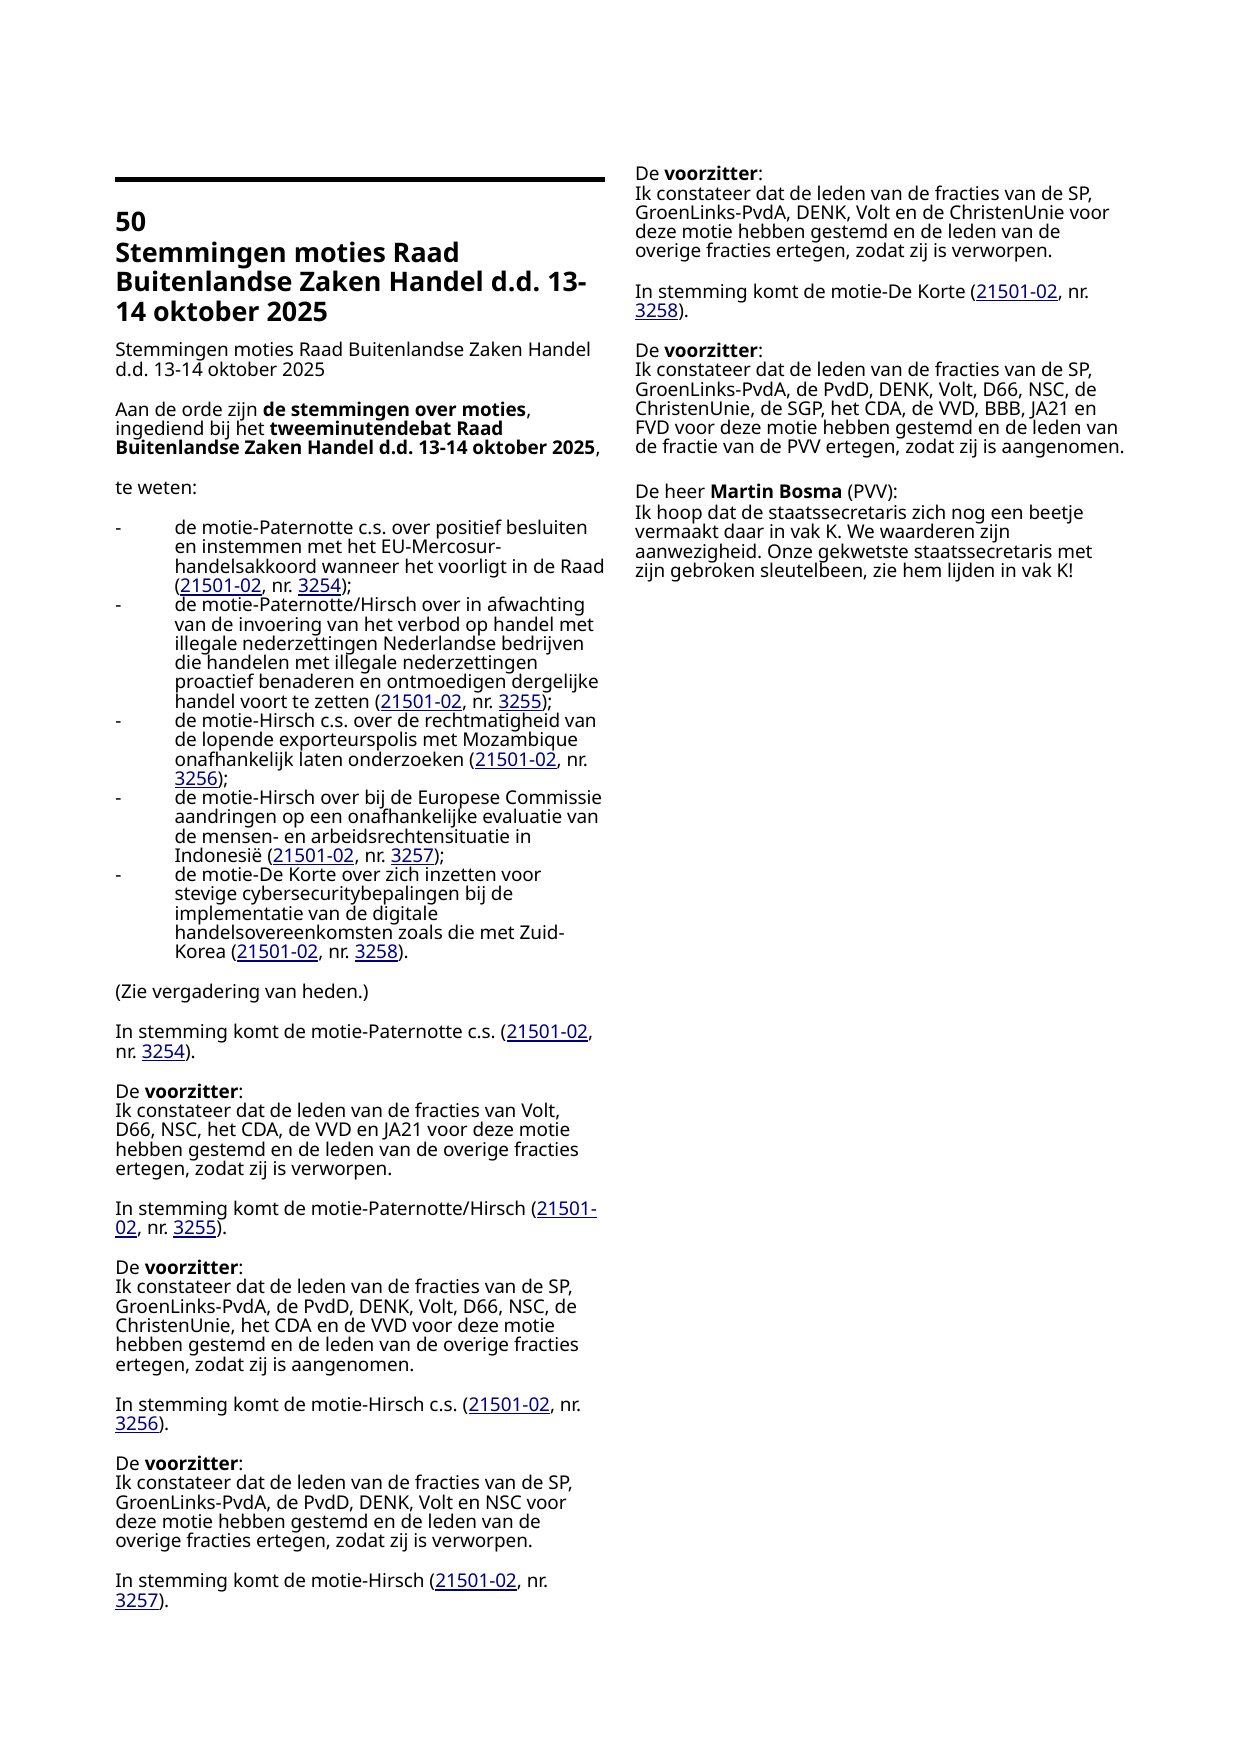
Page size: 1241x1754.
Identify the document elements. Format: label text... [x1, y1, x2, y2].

text In stemming komt de motie-Hirsch (21501-02, nr. 3257). [115, 1572, 605, 1611]
list de motie-Hirsch over bij de Europese Commissie aandringen op een onafhankelijke evaluatie van de mensen- en arbeidsrechtensituatie in Indonesië (21501-02, nr. 3257); [115, 789, 605, 866]
text 50 [115, 203, 605, 239]
text In stemming komt de motie-Paternotte c.s. (21501-02, nr. 3254). [115, 1023, 605, 1062]
text De voorzitter: [115, 1455, 605, 1474]
text te weten: [115, 479, 605, 498]
text In stemming komt de motie-Paternotte/Hirsch (21501-02, nr. 3255). [115, 1200, 605, 1238]
text Ik hoop dat de staatssecretaris zich nog een beetje vermaakt daar in vak K. We waarderen zijn aanwezigheid. Onze gekwetste staatssecretaris met zijn gebroken sleutelbeen, zie hem lijden in vak K! [635, 504, 1125, 581]
list de motie-Hirsch c.s. over de rechtmatigheid van de lopende exporteurspolis met Mozambique onafhankelijk laten onderzoeken (21501-02, nr. 3256); [115, 712, 605, 789]
text Stemmingen moties Raad Buitenlandse Zaken Handel d.d. 13-14 oktober 2025 [115, 341, 605, 380]
list de motie-De Korte over zich inzetten voor stevige cybersecuritybepalingen bij de implementatie van de digitale handelsovereenkomsten zoals die met Zuid-Korea (21501-02, nr. 3258). [115, 866, 605, 962]
text (Zie vergadering van heden.) [115, 983, 605, 1002]
text De voorzitter: [635, 165, 1125, 185]
text Ik constateer dat de leden van de fracties van de SP, GroenLinks-PvdA, de PvdD, DENK, Volt en NSC voor deze motie hebben gestemd en de leden van de overige fracties ertegen, zodat zij is verworpen. [115, 1474, 605, 1551]
text Ik constateer dat de leden van de fracties van de SP, GroenLinks-PvdA, de PvdD, DENK, Volt, D66, NSC, de ChristenUnie, het CDA en de VVD voor deze motie hebben gestemd en de leden van de overige fracties ertegen, zodat zij is aangenomen. [115, 1278, 605, 1375]
text Ik constateer dat de leden van de fracties van Volt, D66, NSC, het CDA, de VVD en JA21 voor deze motie hebben gestemd en de leden van de overige fracties ertegen, zodat zij is verworpen. [115, 1102, 605, 1179]
text De voorzitter: [115, 1259, 605, 1278]
text Aan de orde zijn de stemmingen over moties, ingediend bij het tweeminutendebat Raad Buitenlandse Zaken Handel d.d. 13-14 oktober 2025, [115, 401, 605, 458]
list de motie-Paternotte c.s. over positief besluiten en instemmen met het EU-Mercosur-handelsakkoord wanneer het voorligt in de Raad (21501-02, nr. 3254); [115, 519, 605, 596]
list de motie-Paternotte/Hirsch over in afwachting van de invoering van het verbod op handel met illegale nederzettingen Nederlandse bedrijven die handelen met illegale nederzettingen proactief benaderen en ontmoedigen dergelijke handel voort te zetten (21501-02, nr. 3255); [115, 596, 605, 712]
text Ik constateer dat de leden van de fracties van de SP, GroenLinks-PvdA, DENK, Volt en de ChristenUnie voor deze motie hebben gestemd en de leden van de overige fracties ertegen, zodat zij is verworpen. [635, 185, 1125, 262]
text In stemming komt de motie-De Korte (21501-02, nr. 3258). [635, 283, 1125, 321]
text In stemming komt de motie-Hirsch c.s. (21501-02, nr. 3256). [115, 1396, 605, 1434]
text Stemmingen moties Raad Buitenlandse Zaken Handel d.d. 13-14 oktober 2025 [115, 239, 605, 341]
text De heer Martin Bosma (PVV): [635, 478, 1125, 504]
text Ik constateer dat de leden van de fracties van de SP, GroenLinks-PvdA, de PvdD, DENK, Volt, D66, NSC, de ChristenUnie, de SGP, het CDA, de VVD, BBB, JA21 en FVD voor deze motie hebben gestemd en de leden van de fractie van de PVV ertegen, zodat zij is aangenomen. [635, 361, 1125, 458]
text De voorzitter: [115, 1083, 605, 1102]
text De voorzitter: [635, 342, 1125, 361]
